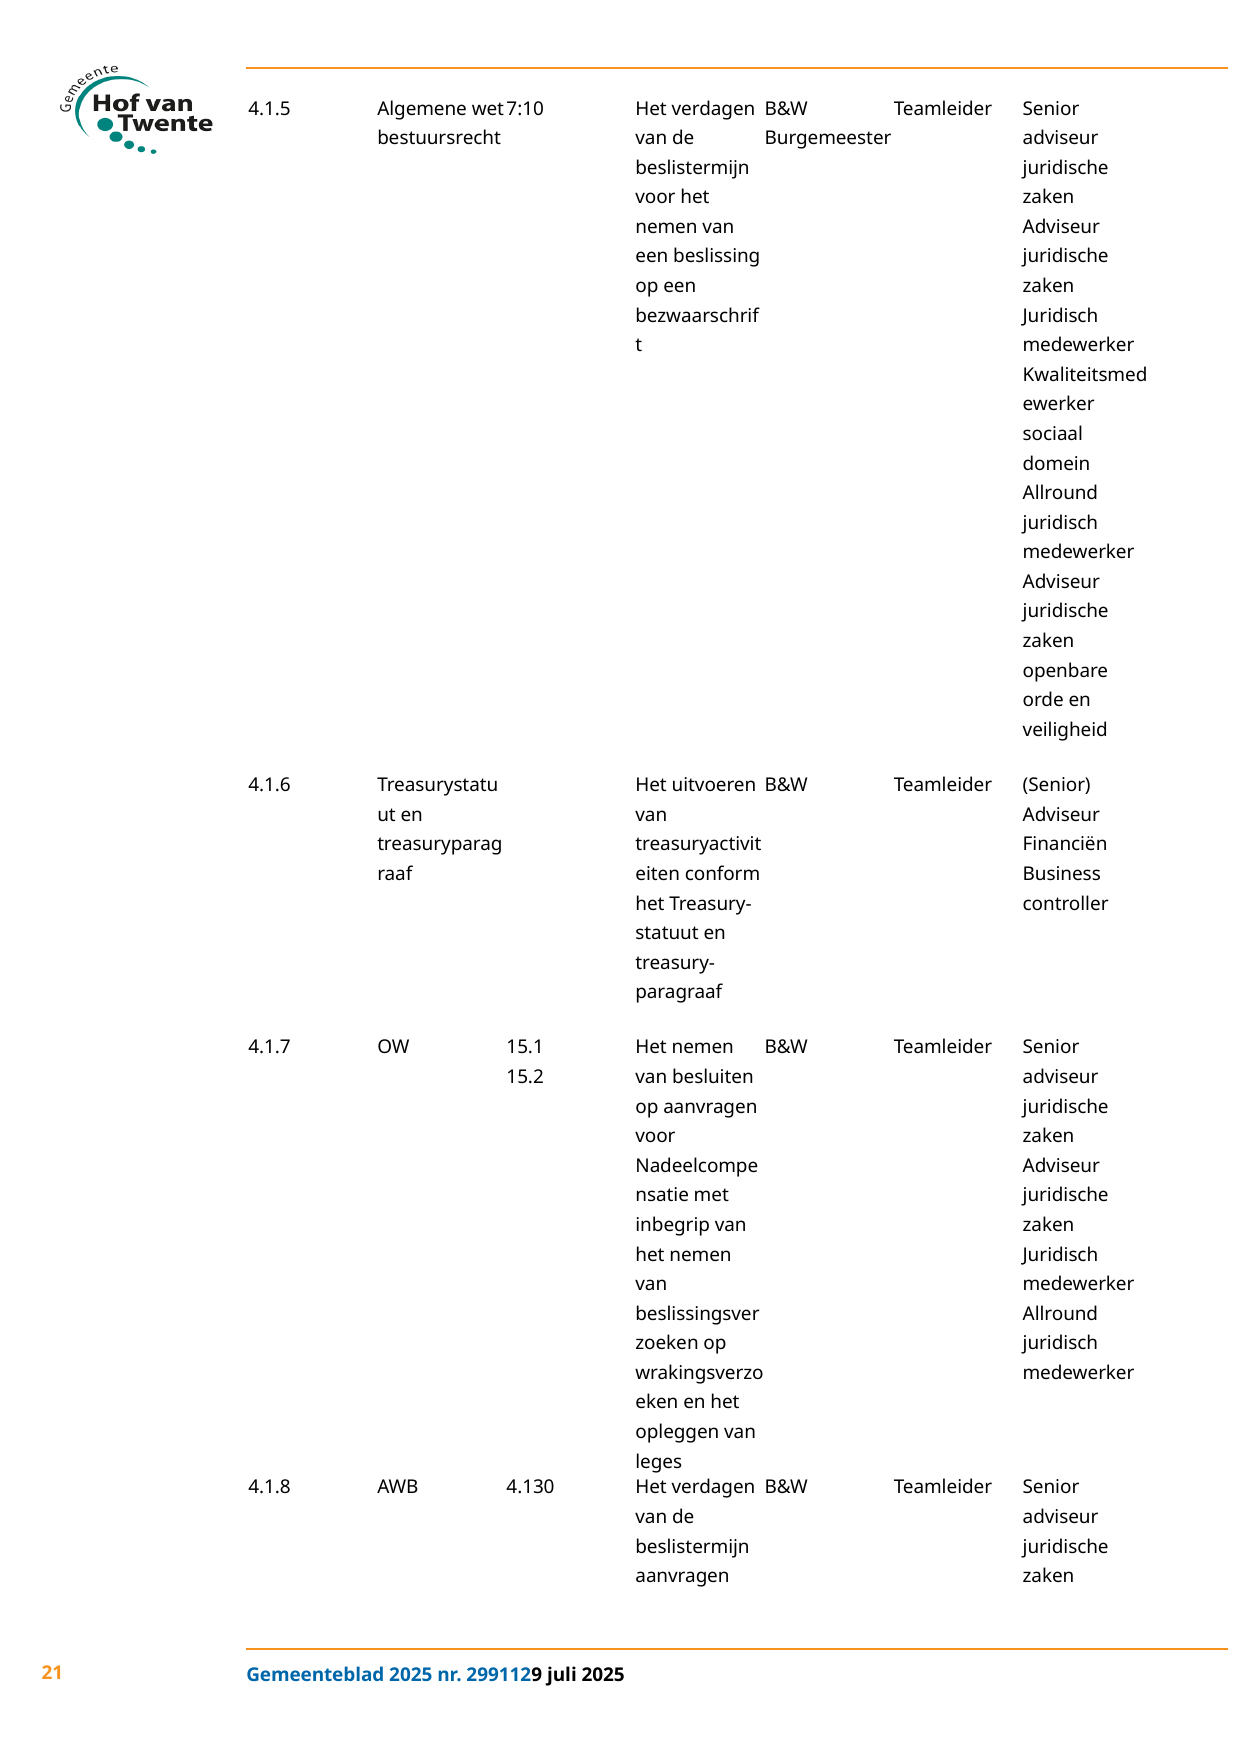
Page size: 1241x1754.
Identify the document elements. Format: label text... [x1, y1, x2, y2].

table_cell Senior adviseur juridische zaken Adviseur juridische zaken Juridisch medewerker Kwaliteitsmedewerker sociaal domein Allround juridisch medewerker Adviseur juridische zaken openbare orde en veiligheid [1023, 95, 1152, 771]
table_cell Teamleider [894, 1034, 1022, 1474]
table_cell B&W [764, 1474, 893, 1588]
table_cell 4.1.8 [248, 1474, 377, 1588]
table_cell Het verdagen van de beslistermijn voor het nemen van een beslissing op een bezwaarschrift [635, 95, 764, 771]
table_cell 4.130 [506, 1474, 635, 1588]
table_cell (Senior) Adviseur Financiën Business controller [1023, 771, 1152, 1034]
table_cell Treasurystatuut en treasuryparagraaf [377, 771, 506, 1034]
table_cell B&W [764, 771, 893, 1034]
table_cell 15.1 15.2 [506, 1034, 635, 1474]
table_cell Teamleider [894, 771, 1022, 1034]
table_cell 4.1.5 [248, 95, 377, 771]
table_cell 7:10 [506, 95, 635, 771]
table_cell Teamleider [894, 1474, 1022, 1588]
picture [41, 47, 231, 172]
table_cell Algemene wet bestuursrecht [377, 95, 506, 771]
table_cell Senior adviseur juridische zaken [1023, 1474, 1152, 1588]
table_cell B&W Burgemeester [764, 95, 893, 771]
table_cell Het verdagen van de beslistermijn aanvragen [635, 1474, 764, 1588]
table_cell [506, 771, 635, 1034]
table_cell 4.1.6 [248, 771, 377, 1034]
table_cell B&W [764, 1034, 893, 1474]
table_cell 4.1.7 [248, 1034, 377, 1474]
table_cell OW [377, 1034, 506, 1474]
table_cell Het uitvoeren van treasuryactiviteiten conform het Treasury-statuut en treasury-paragraaf [635, 771, 764, 1034]
table_cell Het nemen van besluiten op aanvragen voor Nadeelcompensatie met inbegrip van het nemen van beslissingsverzoeken op wrakingsverzoeken en het opleggen van leges [635, 1034, 764, 1474]
table_cell Teamleider [894, 95, 1022, 771]
table_cell Senior adviseur juridische zaken Adviseur juridische zaken Juridisch medewerker Allround juridisch medewerker [1023, 1034, 1152, 1474]
table_cell AWB [377, 1474, 506, 1588]
